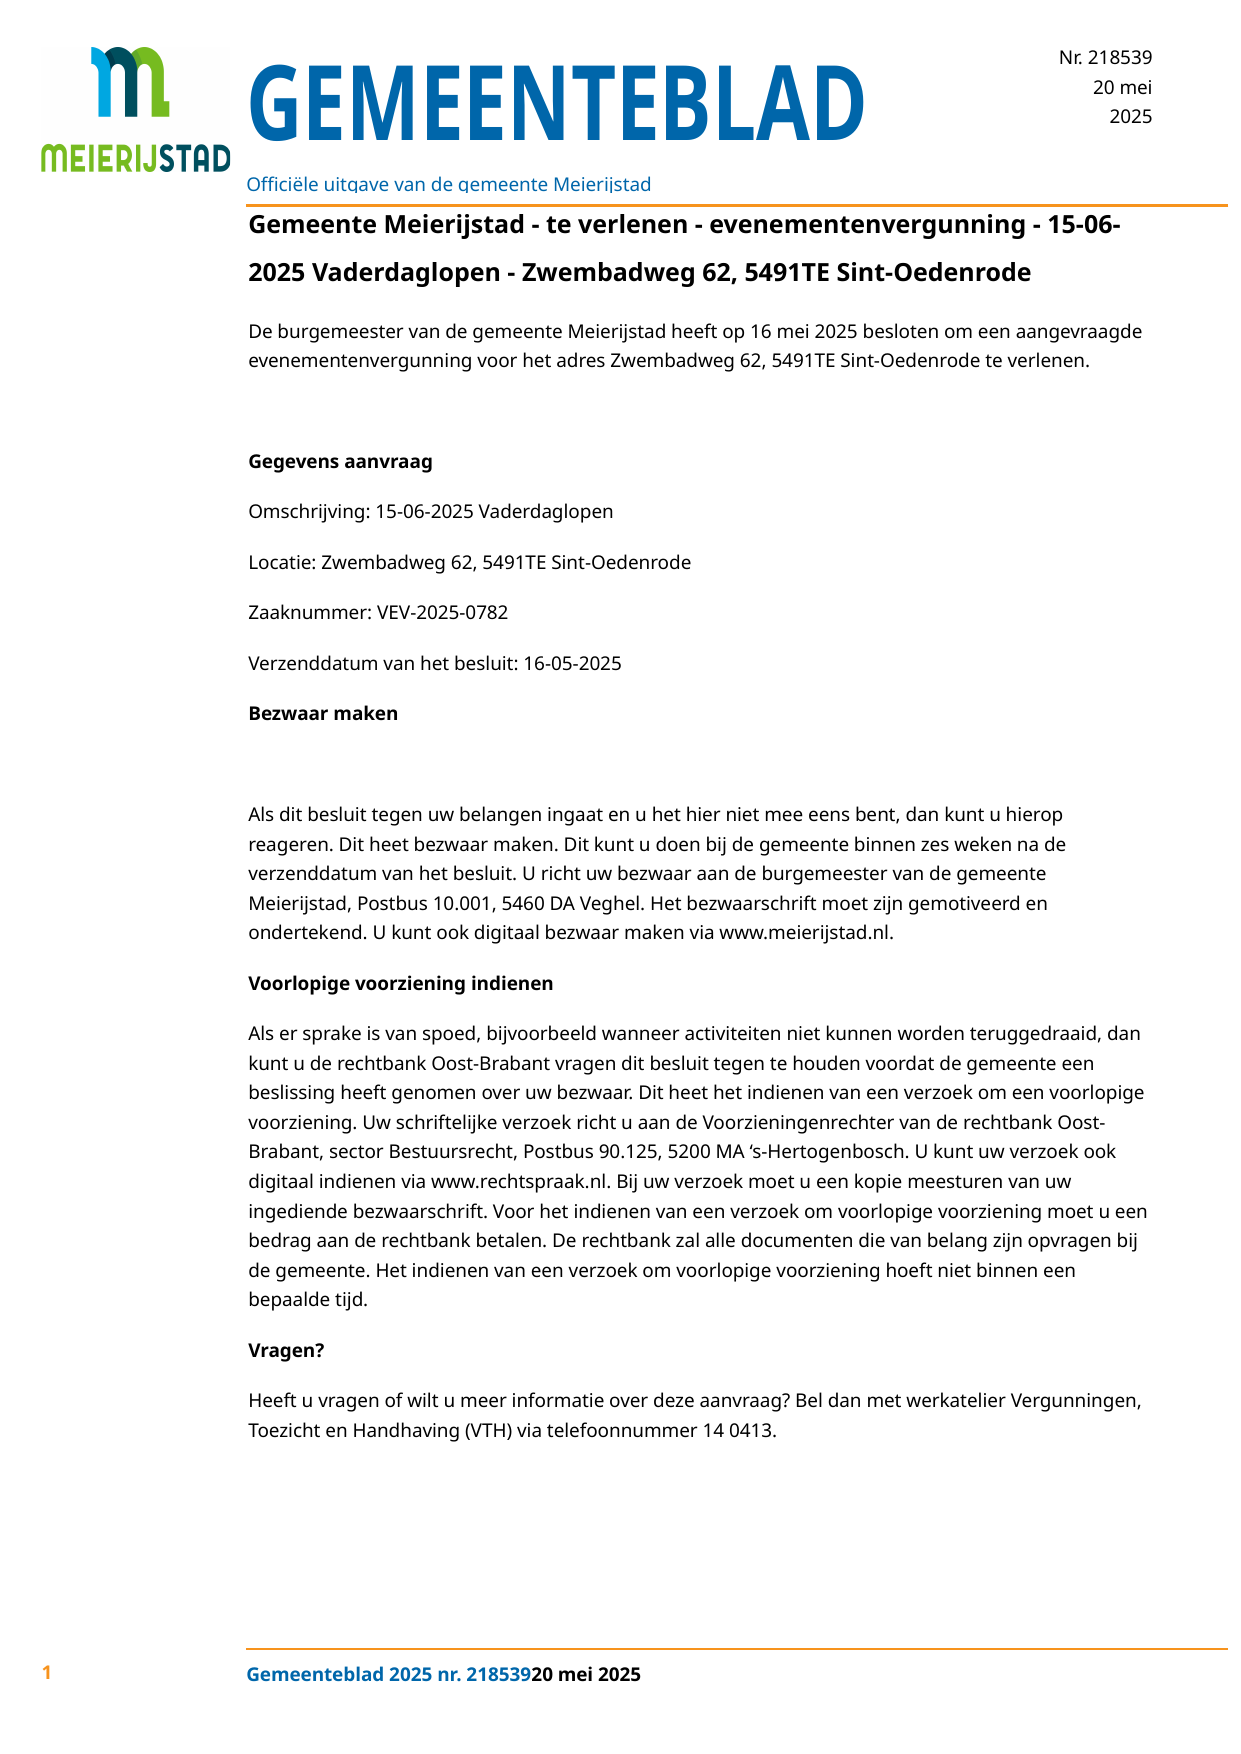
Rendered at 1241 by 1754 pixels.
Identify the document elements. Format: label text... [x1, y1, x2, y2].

text Vragen? [248, 1337, 1152, 1363]
text Voorlopige voorziening indienen [248, 970, 1152, 996]
text Als dit besluit tegen uw belangen ingaat en u het hier niet mee eens bent, dan kunt u hierop reageren. Dit heet bezwaar maken. Dit kunt u doen bij de gemeente binnen zes weken na de verzenddatum van het besluit. U richt uw bezwaar aan de burgemeester van de gemeente Meierijstad, Postbus 10.001, 5460 DA Veghel. Het bezwaarschrift moet zijn gemotiveerd en ondertekend. U kunt ook digitaal bezwaar maken via www.meierijstad.nl. [248, 801, 1152, 945]
text Omschrijving: 15-06-2025 Vaderdaglopen [248, 499, 1152, 524]
text Locatie: Zwembadweg 62, 5491TE Sint-Oedenrode [248, 549, 1152, 575]
text Gemeente Meierijstad - te verlenen - evenementenvergunning - 15-06-2025 Vaderdaglopen - Zwembadweg 62, 5491TE Sint-Oedenrode [248, 207, 1152, 288]
text Gegevens aanvraag [248, 448, 1152, 474]
text Als er sprake is van spoed, bijvoorbeeld wanneer activiteiten niet kunnen worden teruggedraaid, dan kunt u de rechtbank Oost-Brabant vragen dit besluit tegen te houden voordat de gemeente een beslissing heeft genomen over uw bezwaar. Dit heet het indienen van een verzoek om een voorlopige voorziening. Uw schriftelijke verzoek richt u aan de Voorzieningenrechter van de rechtbank Oost-Brabant, sector Bestuursrecht, Postbus 90.125, 5200 MA ‘s-Hertogenbosch. U kunt uw verzoek ook digitaal indienen via www.rechtspraak.nl. Bij uw verzoek moet u een kopie meesturen van uw ingediende bezwaarschrift. Voor het indienen van een verzoek om voorlopige voorziening moet u een bedrag aan de rechtbank betalen. De rechtbank zal alle documenten die van belang zijn opvragen bij de gemeente. Het indienen van een verzoek om voorlopige voorziening hoeft niet binnen een bepaalde tijd. [248, 1020, 1152, 1312]
text De burgemeester van de gemeente Meierijstad heeft op 16 mei 2025 besloten om een aangevraagde evenementenvergunning voor het adres Zwembadweg 62, 5491TE Sint-Oedenrode te verlenen. [248, 318, 1152, 373]
text Zaaknummer: VEV-2025-0782 [248, 599, 1152, 625]
text Bezwaar maken [248, 700, 1152, 726]
text Verzenddatum van het besluit: 16-05-2025 [248, 650, 1152, 676]
text Heeft u vragen of wilt u meer informatie over deze aanvraag? Bel dan met werkatelier Vergunningen, Toezicht en Handhaving (VTH) via telefoonnummer 14 0413. [248, 1387, 1152, 1443]
picture [41, 47, 231, 172]
